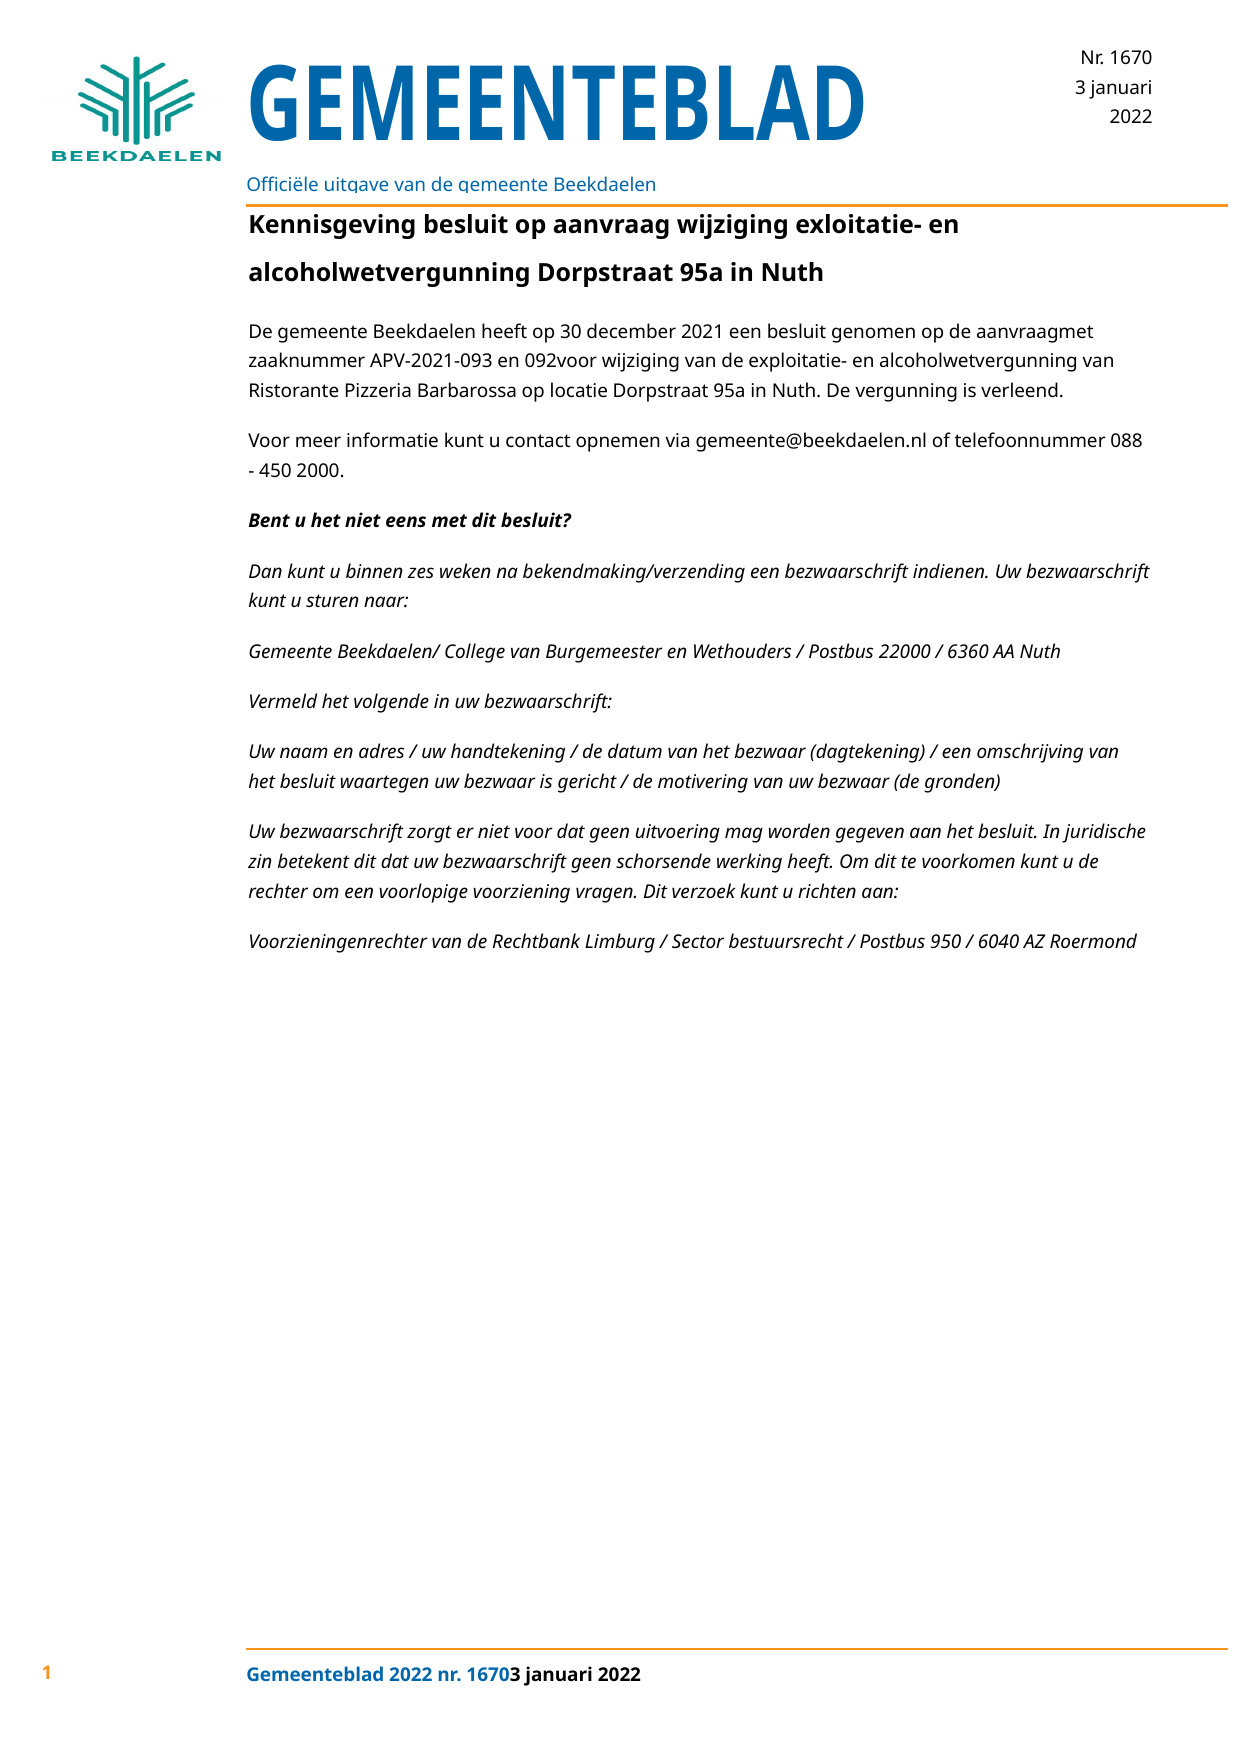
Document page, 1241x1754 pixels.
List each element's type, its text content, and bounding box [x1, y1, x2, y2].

text Bent u het niet eens met dit besluit? [248, 507, 1152, 533]
text Kennisgeving besluit op aanvraag wijziging exloitatie- en alcoholwetvergunning Dorpstraat 95a in Nuth [248, 207, 1152, 288]
text Vermeld het volgende in uw bezwaarschrift: [248, 688, 1152, 714]
text Dan kunt u binnen zes weken na bekendmaking/verzending een bezwaarschrift indienen. Uw bezwaarschrift kunt u sturen naar: [248, 558, 1152, 613]
text Uw bezwaarschrift zorgt er niet voor dat geen uitvoering mag worden gegeven aan het besluit. In juridische zin betekent dit dat uw bezwaarschrift geen schorsende werking heeft. Om dit te voorkomen kunt u de rechter om een voorlopige voorziening vragen. Dit verzoek kunt u richten aan: [248, 819, 1152, 904]
text De gemeente Beekdaelen heeft op 30 december 2021 een besluit genomen op de aanvraagmet zaaknummer APV-2021-093 en 092voor wijziging van de exploitatie- en alcoholwetvergunning van Ristorante Pizzeria Barbarossa op locatie Dorpstraat 95a in Nuth. De vergunning is verleend. [248, 318, 1152, 403]
text Voor meer informatie kunt u contact opnemen via gemeente@beekdaelen.nl of telefoonnummer 088 - 450 2000. [248, 427, 1152, 483]
text Uw naam en adres / uw handtekening / de datum van het bezwaar (dagtekening) / een omschrijving van het besluit waartegen uw bezwaar is gericht / de motivering van uw bezwaar (de gronden) [248, 739, 1152, 794]
picture [41, 47, 231, 172]
text Gemeente Beekdaelen/ College van Burgemeester en Wethouders / Postbus 22000 / 6360 AA Nuth [248, 638, 1152, 664]
text Voorzieningenrechter van de Rechtbank Limburg / Sector bestuursrecht / Postbus 950 / 6040 AZ Roermond [248, 928, 1152, 954]
